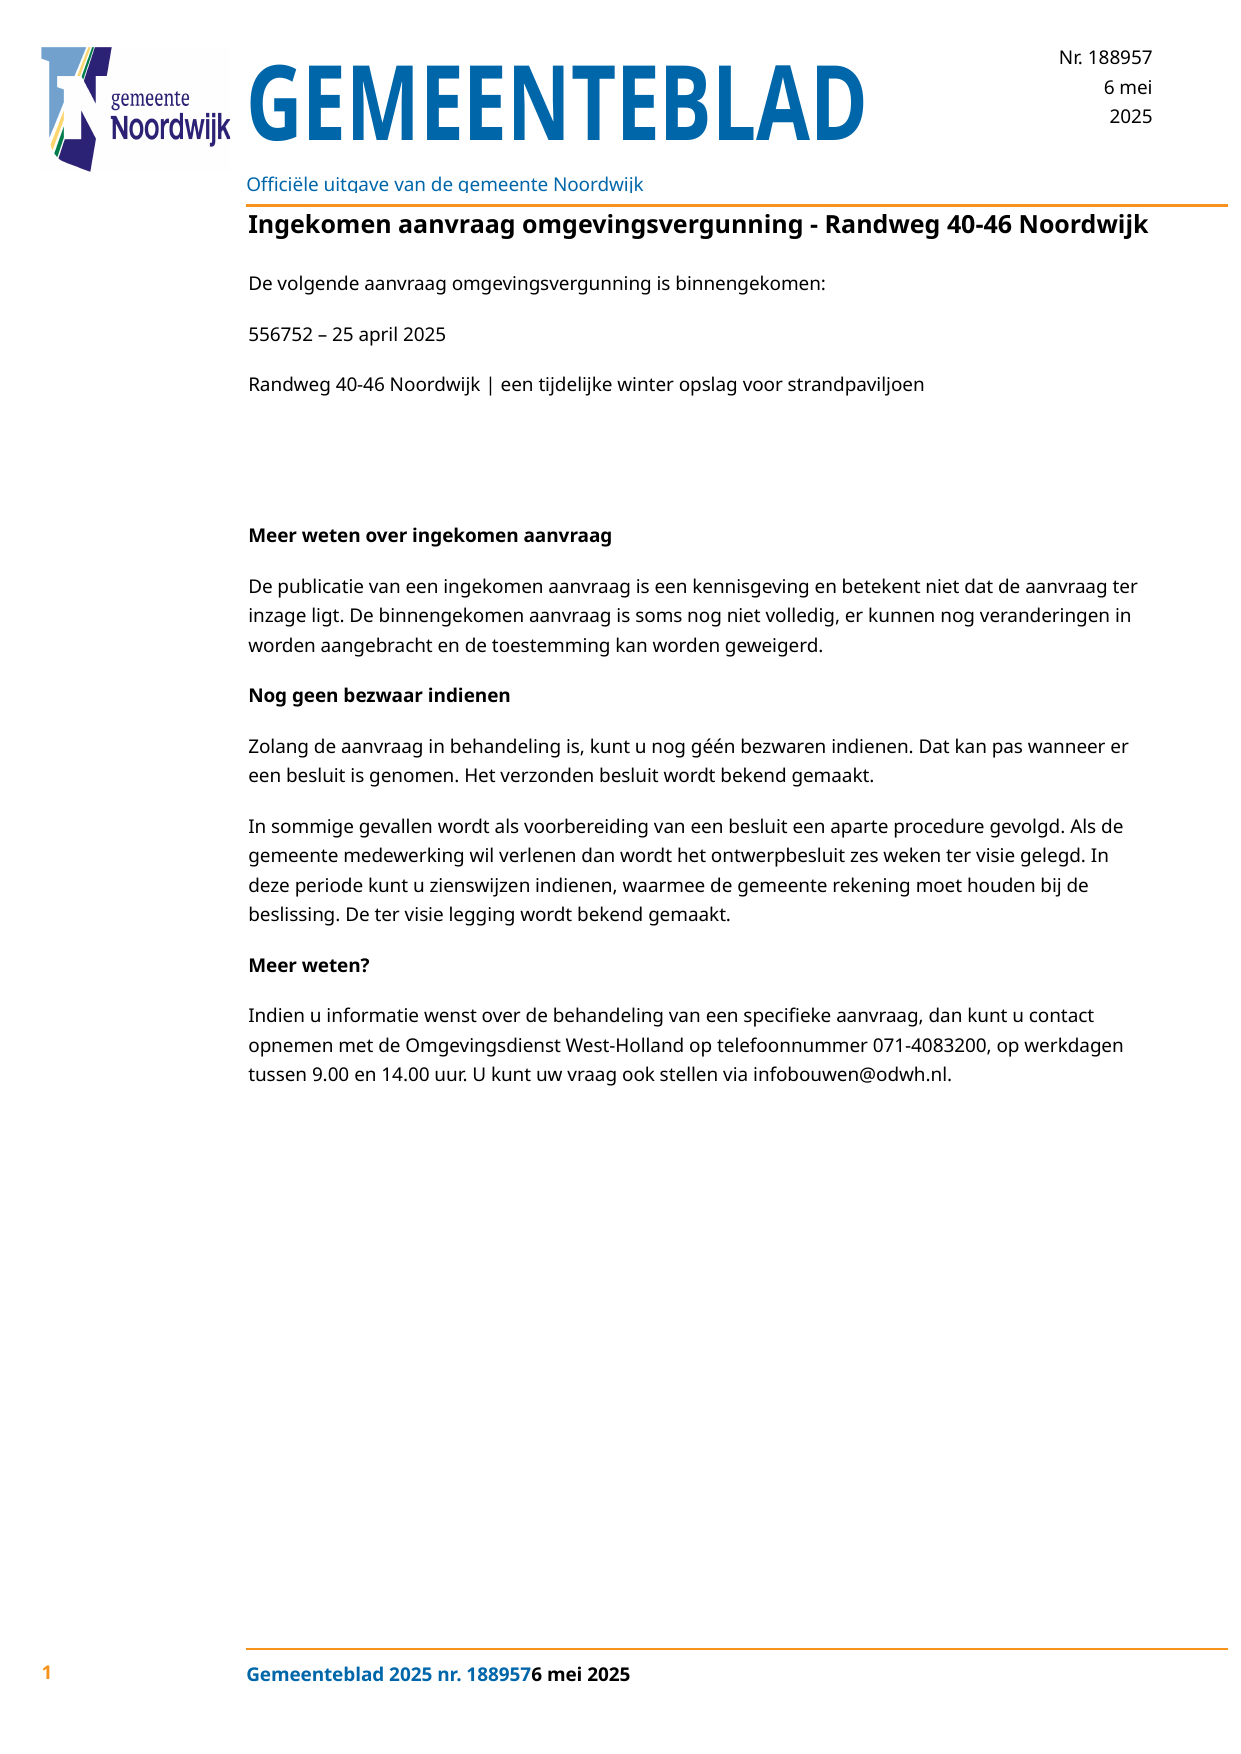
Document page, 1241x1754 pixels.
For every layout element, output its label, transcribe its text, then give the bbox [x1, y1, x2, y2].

text 556752 – 25 april 2025 [248, 321, 1152, 346]
text Indien u informatie wenst over de behandeling van een specifieke aanvraag, dan kunt u contact opnemen met de Omgevingsdienst West-Holland op telefoonnummer 071-4083200, op werkdagen tussen 9.00 en 14.00 uur. U kunt uw vraag ook stellen via infobouwen@odwh.nl. [248, 1002, 1152, 1087]
text Meer weten over ingekomen aanvraag [248, 522, 1152, 548]
text De volgende aanvraag omgevingsvergunning is binnengekomen: [248, 270, 1152, 296]
text Randweg 40-46 Noordwijk | een tijdelijke winter opslag voor strandpaviljoen [248, 371, 1152, 397]
text De publicatie van een ingekomen aanvraag is een kennisgeving en betekent niet dat de aanvraag ter inzage ligt. De binnengekomen aanvraag is soms nog niet volledig, er kunnen nog veranderingen in worden aangebracht en de toestemming kan worden geweigerd. [248, 573, 1152, 658]
picture [41, 47, 231, 172]
text Zolang de aanvraag in behandeling is, kunt u nog géén bezwaren indienen. Dat kan pas wanneer er een besluit is genomen. Het verzonden besluit wordt bekend gemaakt. [248, 733, 1152, 788]
text Meer weten? [248, 952, 1152, 978]
text In sommige gevallen wordt als voorbereiding van een besluit een aparte procedure gevolgd. Als de gemeente medewerking wil verlenen dan wordt het ontwerpbesluit zes weken ter visie gelegd. In deze periode kunt u zienswijzen indienen, waarmee de gemeente rekening moet houden bij de beslissing. De ter visie legging wordt bekend gemaakt. [248, 813, 1152, 927]
text Ingekomen aanvraag omgevingsvergunning - Randweg 40-46 Noordwijk [248, 207, 1152, 241]
text Nog geen bezwaar indienen [248, 682, 1152, 708]
